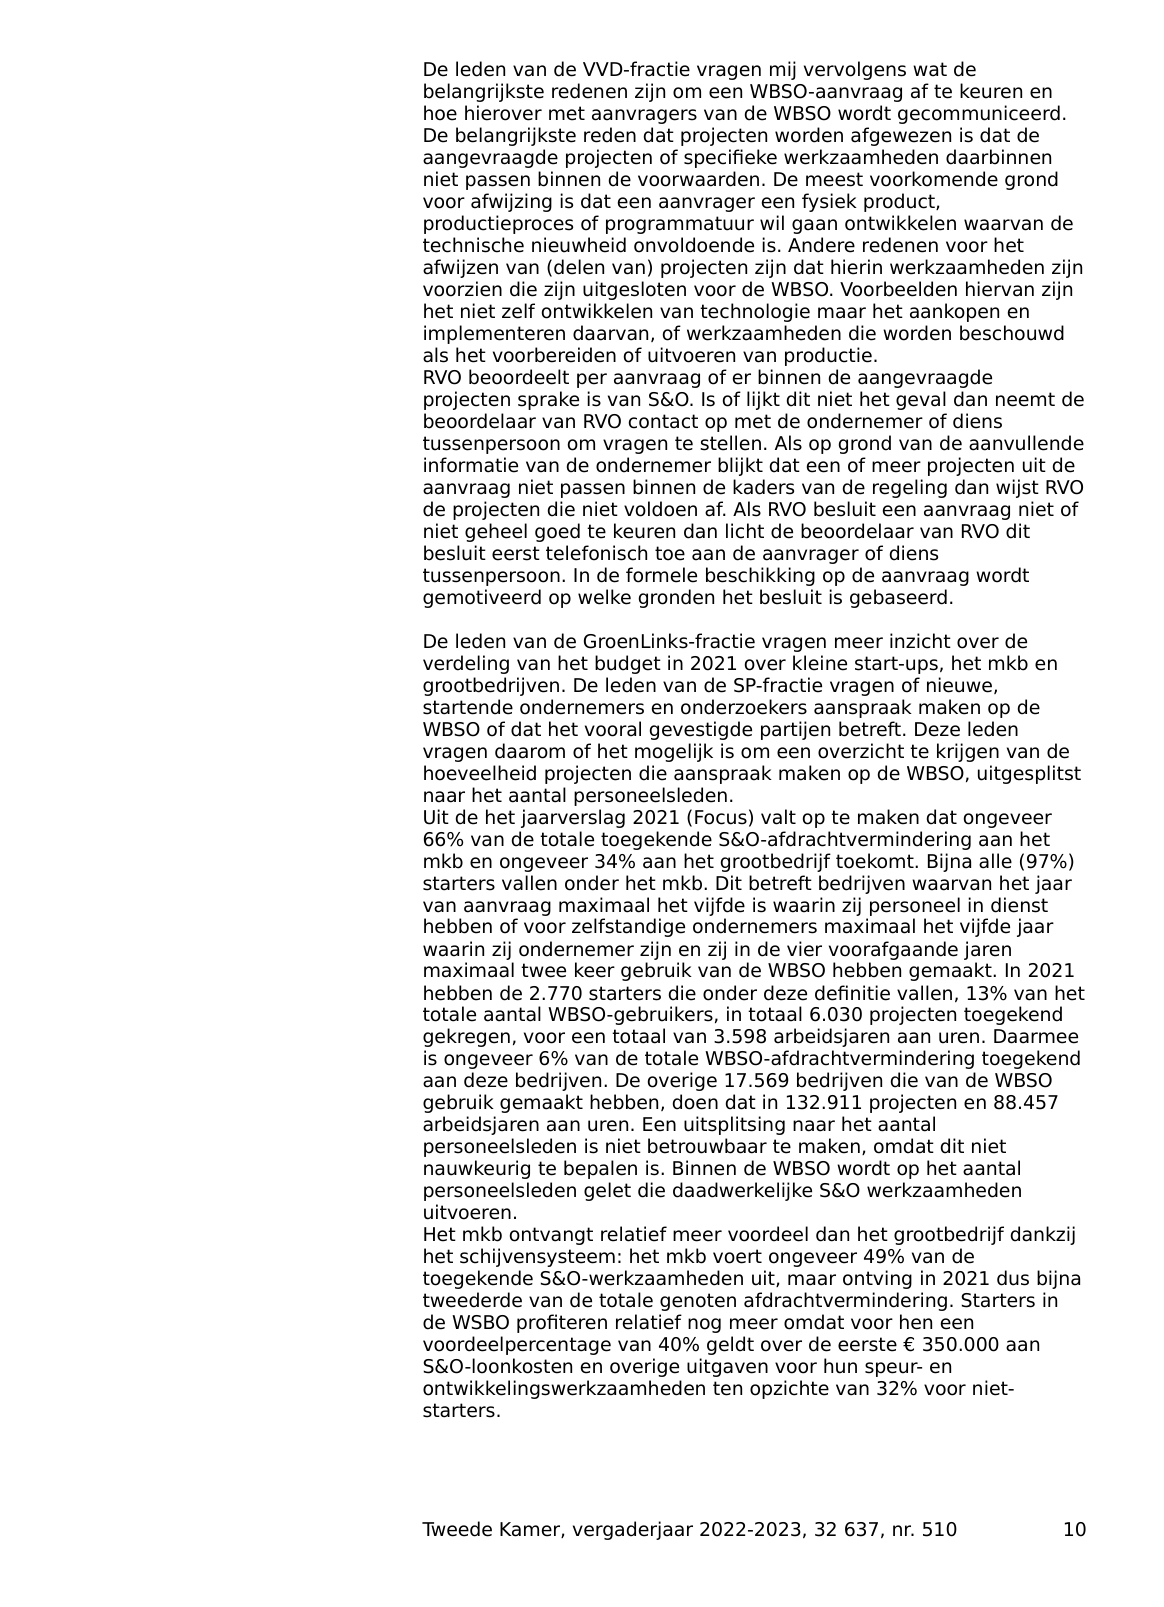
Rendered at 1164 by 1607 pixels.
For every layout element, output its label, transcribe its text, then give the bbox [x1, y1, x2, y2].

text De leden van de VVD-fractie vragen mij vervolgens wat de belangrijkste redenen zijn om een WBSO-aanvraag af te keuren en hoe hierover met aanvragers van de WBSO wordt gecommuniceerd. [422, 59, 1087, 125]
text De belangrijkste reden dat projecten worden afgewezen is dat de aangevraagde projecten of specifieke werkzaamheden daarbinnen niet passen binnen de voorwaarden. De meest voorkomende grond voor afwijzing is dat een aanvrager een fysiek product, productieproces of programmatuur wil gaan ontwikkelen waarvan de technische nieuwheid onvoldoende is. Andere redenen voor het afwijzen van (delen van) projecten zijn dat hierin werkzaamheden zijn voorzien die zijn uitgesloten voor de WBSO. Voorbeelden hiervan zijn het niet zelf ontwikkelen van technologie maar het aankopen en implementeren daarvan, of werkzaamheden die worden beschouwd als het voorbereiden of uitvoeren van productie. [422, 125, 1087, 367]
text De leden van de GroenLinks-fractie vragen meer inzicht over de verdeling van het budget in 2021 over kleine start-ups, het mkb en grootbedrijven. De leden van de SP-fractie vragen of nieuwe, startende ondernemers en onderzoekers aanspraak maken op de WBSO of dat het vooral gevestigde partijen betreft. Deze leden vragen daarom of het mogelijk is om een overzicht te krijgen van de hoeveelheid projecten die aanspraak maken op de WBSO, uitgesplitst naar het aantal personeelsleden. [422, 631, 1087, 807]
text Het mkb ontvangt relatief meer voordeel dan het grootbedrijf dankzij het schijvensysteem: het mkb voert ongeveer 49% van de toegekende S&O-werkzaamheden uit, maar ontving in 2021 dus bijna tweederde van de totale genoten afdrachtvermindering. Starters in de WSBO profiteren relatief nog meer omdat voor hen een voordeelpercentage van 40% geldt over de eerste € 350.000 aan S&O-loonkosten en overige uitgaven voor hun speur- en ontwikkelingswerkzaamheden ten opzichte van 32% voor niet-starters. [422, 1224, 1087, 1422]
text RVO beoordeelt per aanvraag of er binnen de aangevraagde projecten sprake is van S&O. Is of lijkt dit niet het geval dan neemt de beoordelaar van RVO contact op met de ondernemer of diens tussenpersoon om vragen te stellen. Als op grond van de aanvullende informatie van de ondernemer blijkt dat een of meer projecten uit de aanvraag niet passen binnen de kaders van de regeling dan wijst RVO de projecten die niet voldoen af. Als RVO besluit een aanvraag niet of niet geheel goed te keuren dan licht de beoordelaar van RVO dit besluit eerst telefonisch toe aan de aanvrager of diens tussenpersoon. In de formele beschikking op de aanvraag wordt gemotiveerd op welke gronden het besluit is gebaseerd. [422, 367, 1087, 608]
text Uit de het jaarverslag 2021 (Focus) valt op te maken dat ongeveer 66% van de totale toegekende S&O-afdrachtvermindering aan het mkb en ongeveer 34% aan het grootbedrijf toekomt. Bijna alle (97%) starters vallen onder het mkb. Dit betreft bedrijven waarvan het jaar van aanvraag maximaal het vijfde is waarin zij personeel in dienst hebben of voor zelfstandige ondernemers maximaal het vijfde jaar waarin zij ondernemer zijn en zij in de vier voorafgaande jaren maximaal twee keer gebruik van de WBSO hebben gemaakt. In 2021 hebben de 2.770 starters die onder deze definitie vallen, 13% van het totale aantal WBSO-gebruikers, in totaal 6.030 projecten toegekend gekregen, voor een totaal van 3.598 arbeidsjaren aan uren. Daarmee is ongeveer 6% van de totale WBSO-afdrachtvermindering toegekend aan deze bedrijven. De overige 17.569 bedrijven die van de WBSO gebruik gemaakt hebben, doen dat in 132.911 projecten en 88.457 arbeidsjaren aan uren. Een uitsplitsing naar het aantal personeelsleden is niet betrouwbaar te maken, omdat dit niet nauwkeurig te bepalen is. Binnen de WBSO wordt op het aantal personeelsleden gelet die daadwerkelijke S&O werkzaamheden uitvoeren. [422, 807, 1087, 1224]
